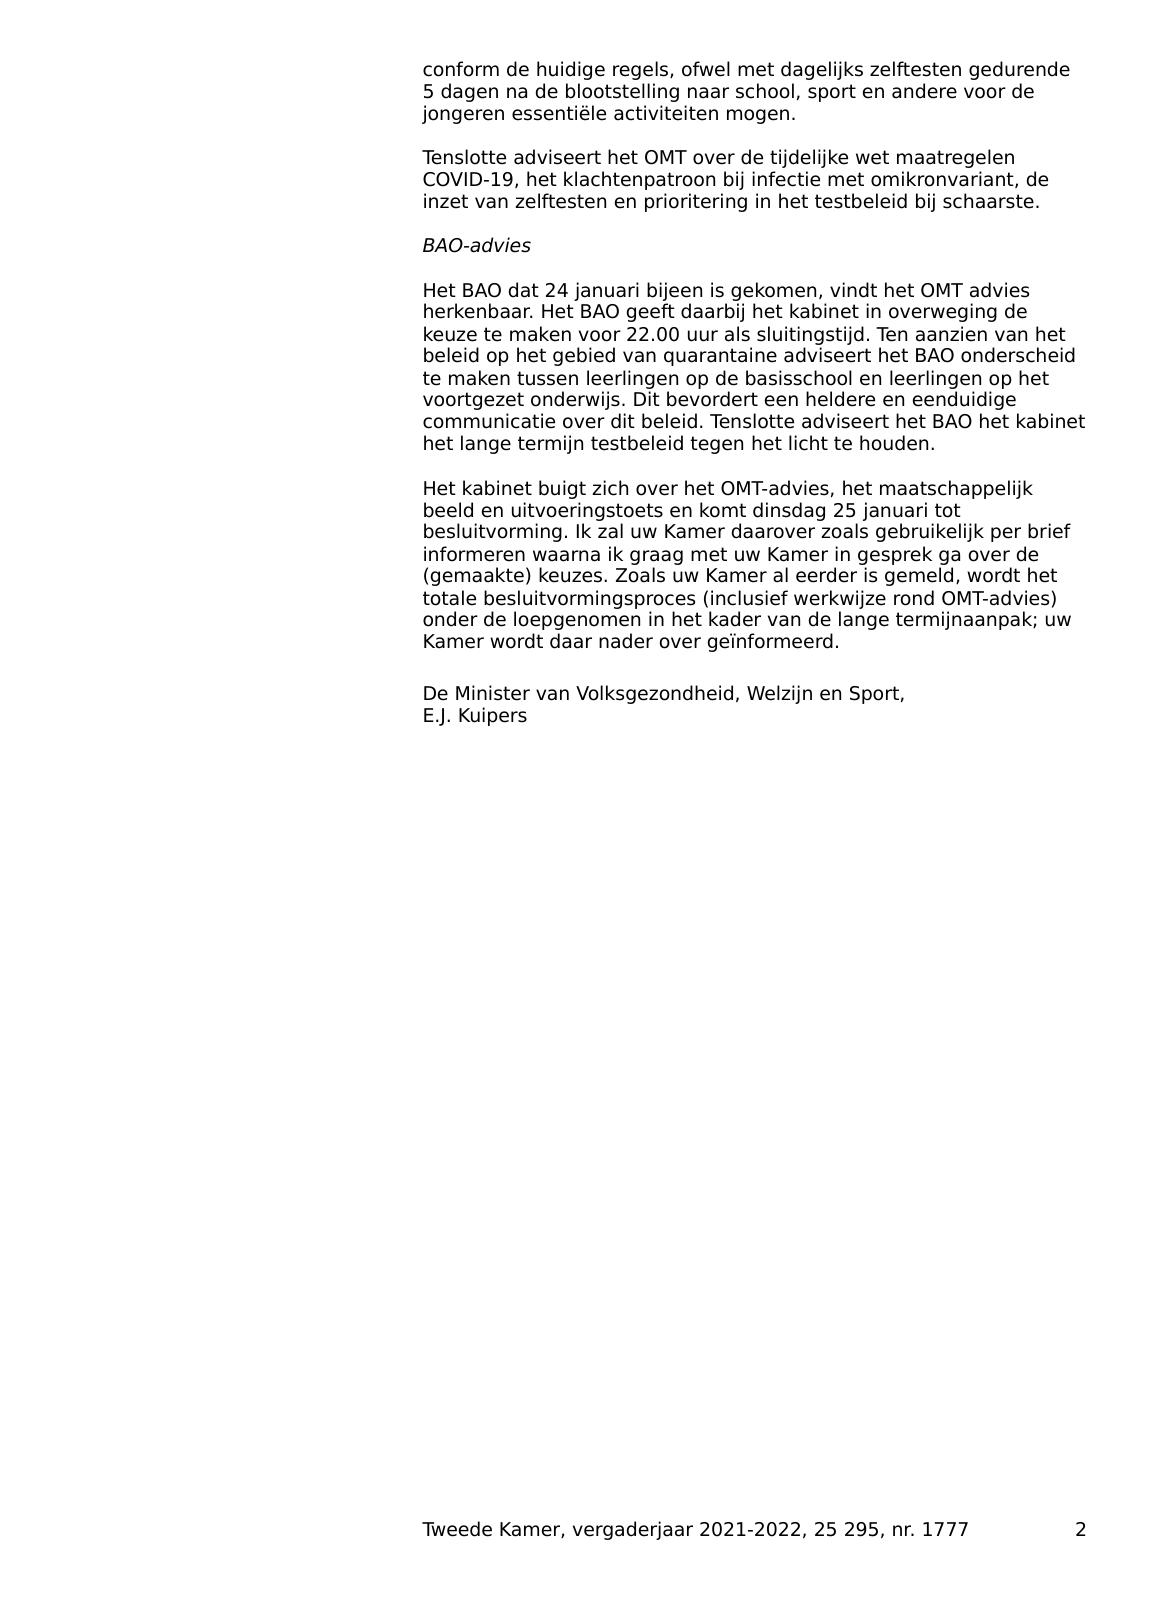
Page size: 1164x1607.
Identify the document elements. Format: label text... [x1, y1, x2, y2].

text conform de huidige regels, ofwel met dagelijks zelftesten gedurende 5 dagen na de blootstelling naar school, sport en andere voor de jongeren essentiële activiteiten mogen. [422, 59, 1087, 125]
subtitle BAO-advies [422, 235, 1087, 257]
text Het kabinet buigt zich over het OMT-advies, het maatschappelijk beeld en uitvoeringstoets en komt dinsdag 25 januari tot besluitvorming. Ik zal uw Kamer daarover zoals gebruikelijk per brief informeren waarna ik graag met uw Kamer in gesprek ga over de (gemaakte) keuzes. Zoals uw Kamer al eerder is gemeld, wordt het totale besluitvormingsproces (inclusief werkwijze rond OMT-advies) onder de loepgenomen in het kader van de lange termijnaanpak; uw Kamer wordt daar nader over geïnformeerd. [422, 477, 1087, 653]
text Tenslotte adviseert het OMT over de tijdelijke wet maatregelen COVID-19, het klachtenpatroon bij infectie met omikronvariant, de inzet van zelftesten en prioritering in het testbeleid bij schaarste. [422, 147, 1087, 213]
text De Minister van Volksgezondheid, Welzijn en Sport, E.J. Kuipers [422, 683, 1087, 727]
text Het BAO dat 24 januari bijeen is gekomen, vindt het OMT advies herkenbaar. Het BAO geeft daarbij het kabinet in overweging de keuze te maken voor 22.00 uur als sluitingstijd. Ten aanzien van het beleid op het gebied van quarantaine adviseert het BAO onderscheid te maken tussen leerlingen op de basisschool en leerlingen op het voortgezet onderwijs. Dit bevordert een heldere en eenduidige communicatie over dit beleid. Tenslotte adviseert het BAO het kabinet het lange termijn testbeleid tegen het licht te houden. [422, 279, 1087, 455]
